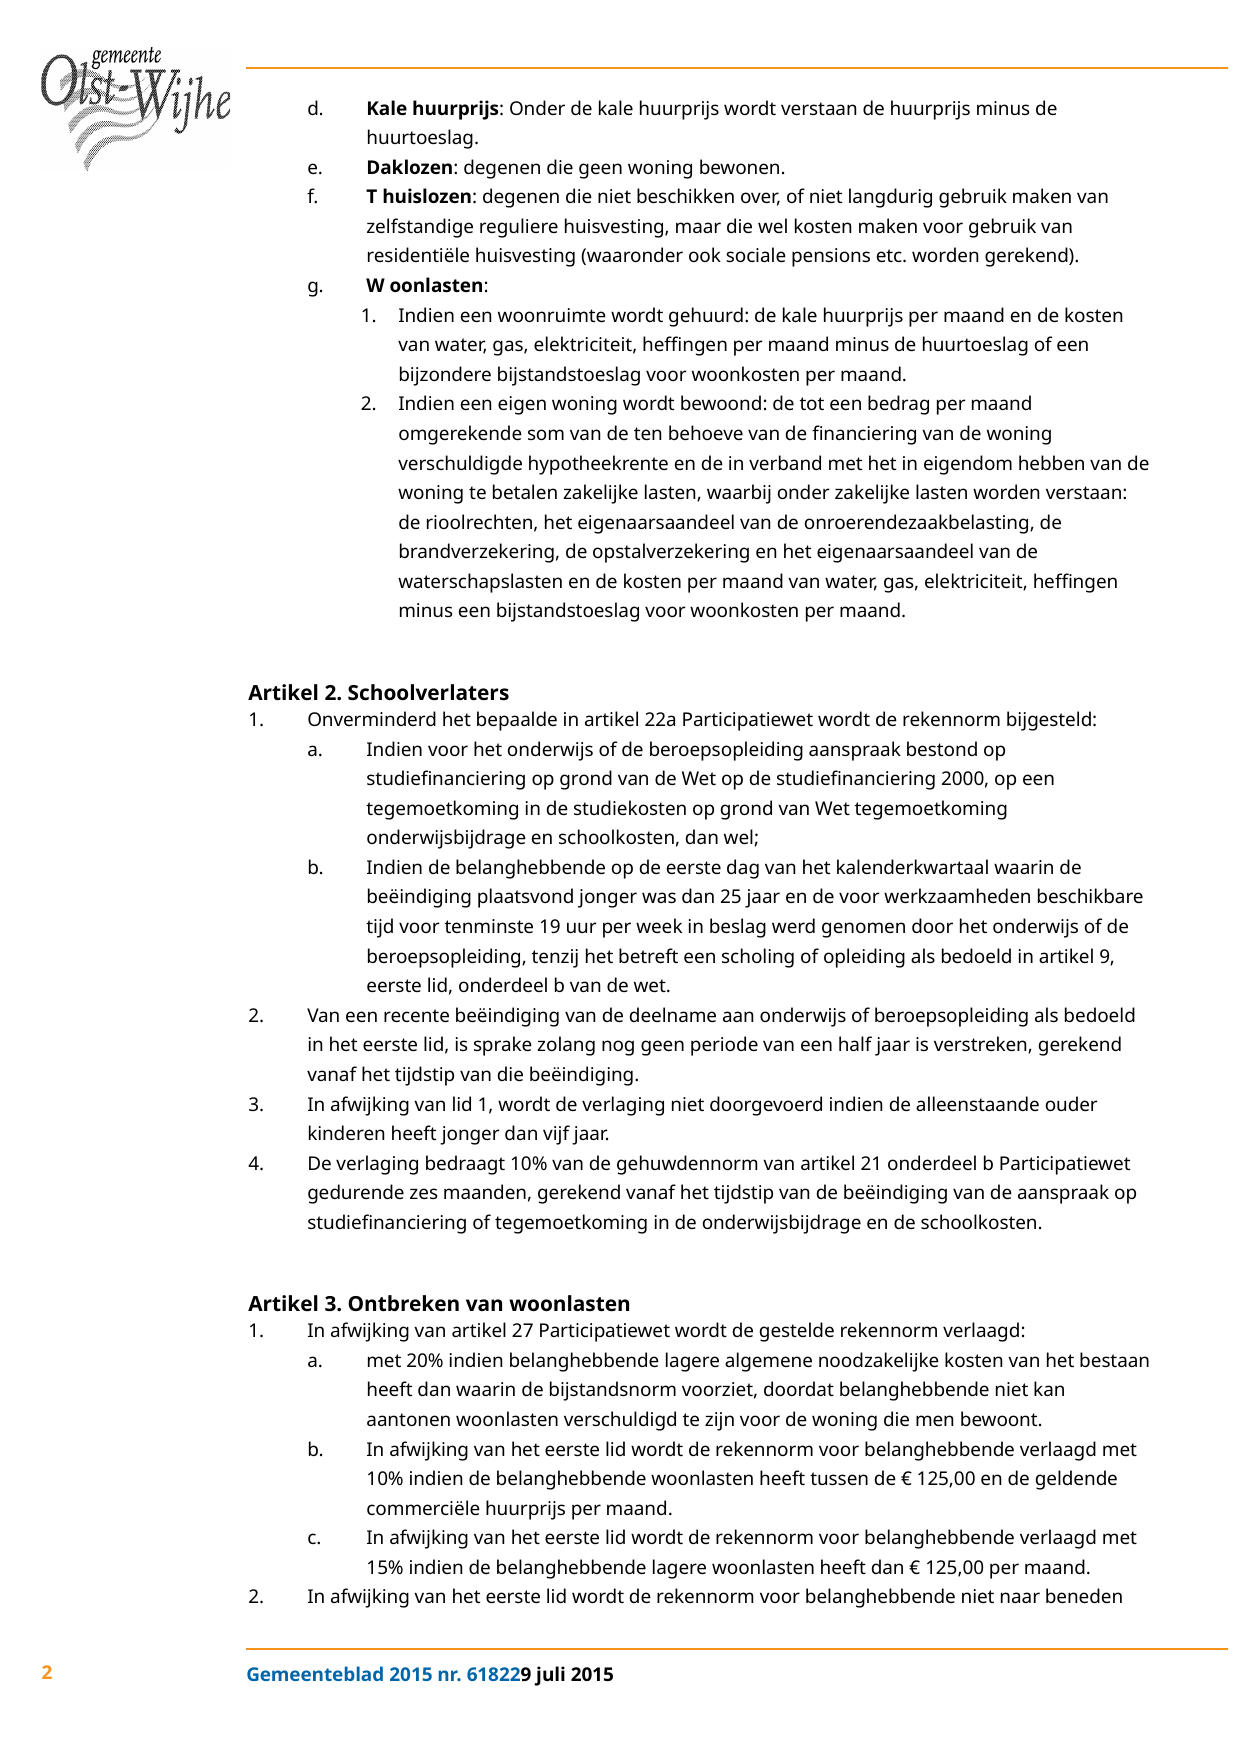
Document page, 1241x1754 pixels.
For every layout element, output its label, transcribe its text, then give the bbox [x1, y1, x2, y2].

list In afwijking van het eerste lid wordt de rekennorm voor belanghebbende verlaagd met 15% indien de belanghebbende lagere woonlasten heeft dan € 125,00 per maand. [307, 1524, 1152, 1580]
list De verlaging bedraagt 10% van de gehuwdennorm van artikel 21 onderdeel b Participatiewet gedurende zes maanden, gerekend vanaf het tijdstip van de beëindiging van de aanspraak op studiefinanciering of tegemoetkoming in de onderwijsbijdrage en de schoolkosten. [248, 1150, 1152, 1235]
list W oonlasten: [307, 272, 1152, 298]
list Indien voor het onderwijs of de beroepsopleiding aanspraak bestond op studiefinanciering op grond van de Wet op de studiefinanciering 2000, op een tegemoetkoming in de studiekosten op grond van Wet tegemoetkoming onderwijsbijdrage en schoolkosten, dan wel; [307, 736, 1152, 850]
list met 20% indien belanghebbende lagere algemene noodzakelijke kosten van het bestaan heeft dan waarin de bijstandsnorm voorziet, doordat belanghebbende niet kan aantonen woonlasten verschuldigd te zijn voor de woning die men bewoont. [307, 1347, 1152, 1432]
list In afwijking van het eerste lid wordt de rekennorm voor belanghebbende niet naar beneden [248, 1584, 1152, 1609]
text Artikel 3. Ontbreken van woonlasten [248, 1289, 1152, 1317]
list Kale huurprijs: Onder de kale huurprijs wordt verstaan de huurprijs minus de huurtoeslag. [307, 95, 1152, 150]
text Artikel 2. Schoolverlaters [248, 678, 1152, 706]
list In afwijking van artikel 27 Participatiewet wordt de gestelde rekennorm verlaagd: [248, 1317, 1152, 1343]
list In afwijking van lid 1, wordt de verlaging niet doorgevoerd indien de alleenstaande ouder kinderen heeft jonger dan vijf jaar. [248, 1091, 1152, 1146]
list In afwijking van het eerste lid wordt de rekennorm voor belanghebbende verlaagd met 10% indien de belanghebbende woonlasten heeft tussen de € 125,00 en de geldende commerciële huurprijs per maand. [307, 1436, 1152, 1521]
list Onverminderd het bepaalde in artikel 22a Participatiewet wordt de rekennorm bijgesteld: [248, 706, 1152, 732]
list Daklozen: degenen die geen woning bewonen. [307, 154, 1152, 180]
list T huislozen: degenen die niet beschikken over, of niet langdurig gebruik maken van zelfstandige reguliere huisvesting, maar die wel kosten maken voor gebruik van residentiële huisvesting (waaronder ook sociale pensions etc. worden gerekend). [307, 183, 1152, 268]
list Indien een woonruimte wordt gehuurd: de kale huurprijs per maand en de kosten van water, gas, elektriciteit, heffingen per maand minus de huurtoeslag of een bijzondere bijstandstoeslag voor woonkosten per maand. [361, 302, 1152, 387]
list Indien de belanghebbende op de eerste dag van het kalenderkwartaal waarin de beëindiging plaatsvond jonger was dan 25 jaar en de voor werkzaamheden beschikbare tijd voor tenminste 19 uur per week in beslag werd genomen door het onderwijs of de beroepsopleiding, tenzij het betreft een scholing of opleiding als bedoeld in artikel 9, eerste lid, onderdeel b van de wet. [307, 854, 1152, 998]
list Indien een eigen woning wordt bewoond: de tot een bedrag per maand omgerekende som van de ten behoeve van de financiering van de woning verschuldigde hypotheekrente en de in verband met het in eigendom hebben van de woning te betalen zakelijke lasten, waarbij onder zakelijke lasten worden verstaan: de rioolrechten, het eigenaarsaandeel van de onroerendezaakbelasting, de brandverzekering, de opstalverzekering en het eigenaarsaandeel van de waterschapslasten en de kosten per maand van water, gas, elektriciteit, heffingen minus een bijstandstoeslag voor woonkosten per maand. [361, 391, 1152, 623]
picture [41, 47, 231, 172]
list Van een recente beëindiging van de deelname aan onderwijs of beroepsopleiding als bedoeld in het eerste lid, is sprake zolang nog geen periode van een half jaar is verstreken, gerekend vanaf het tijdstip van die beëindiging. [248, 1002, 1152, 1087]
